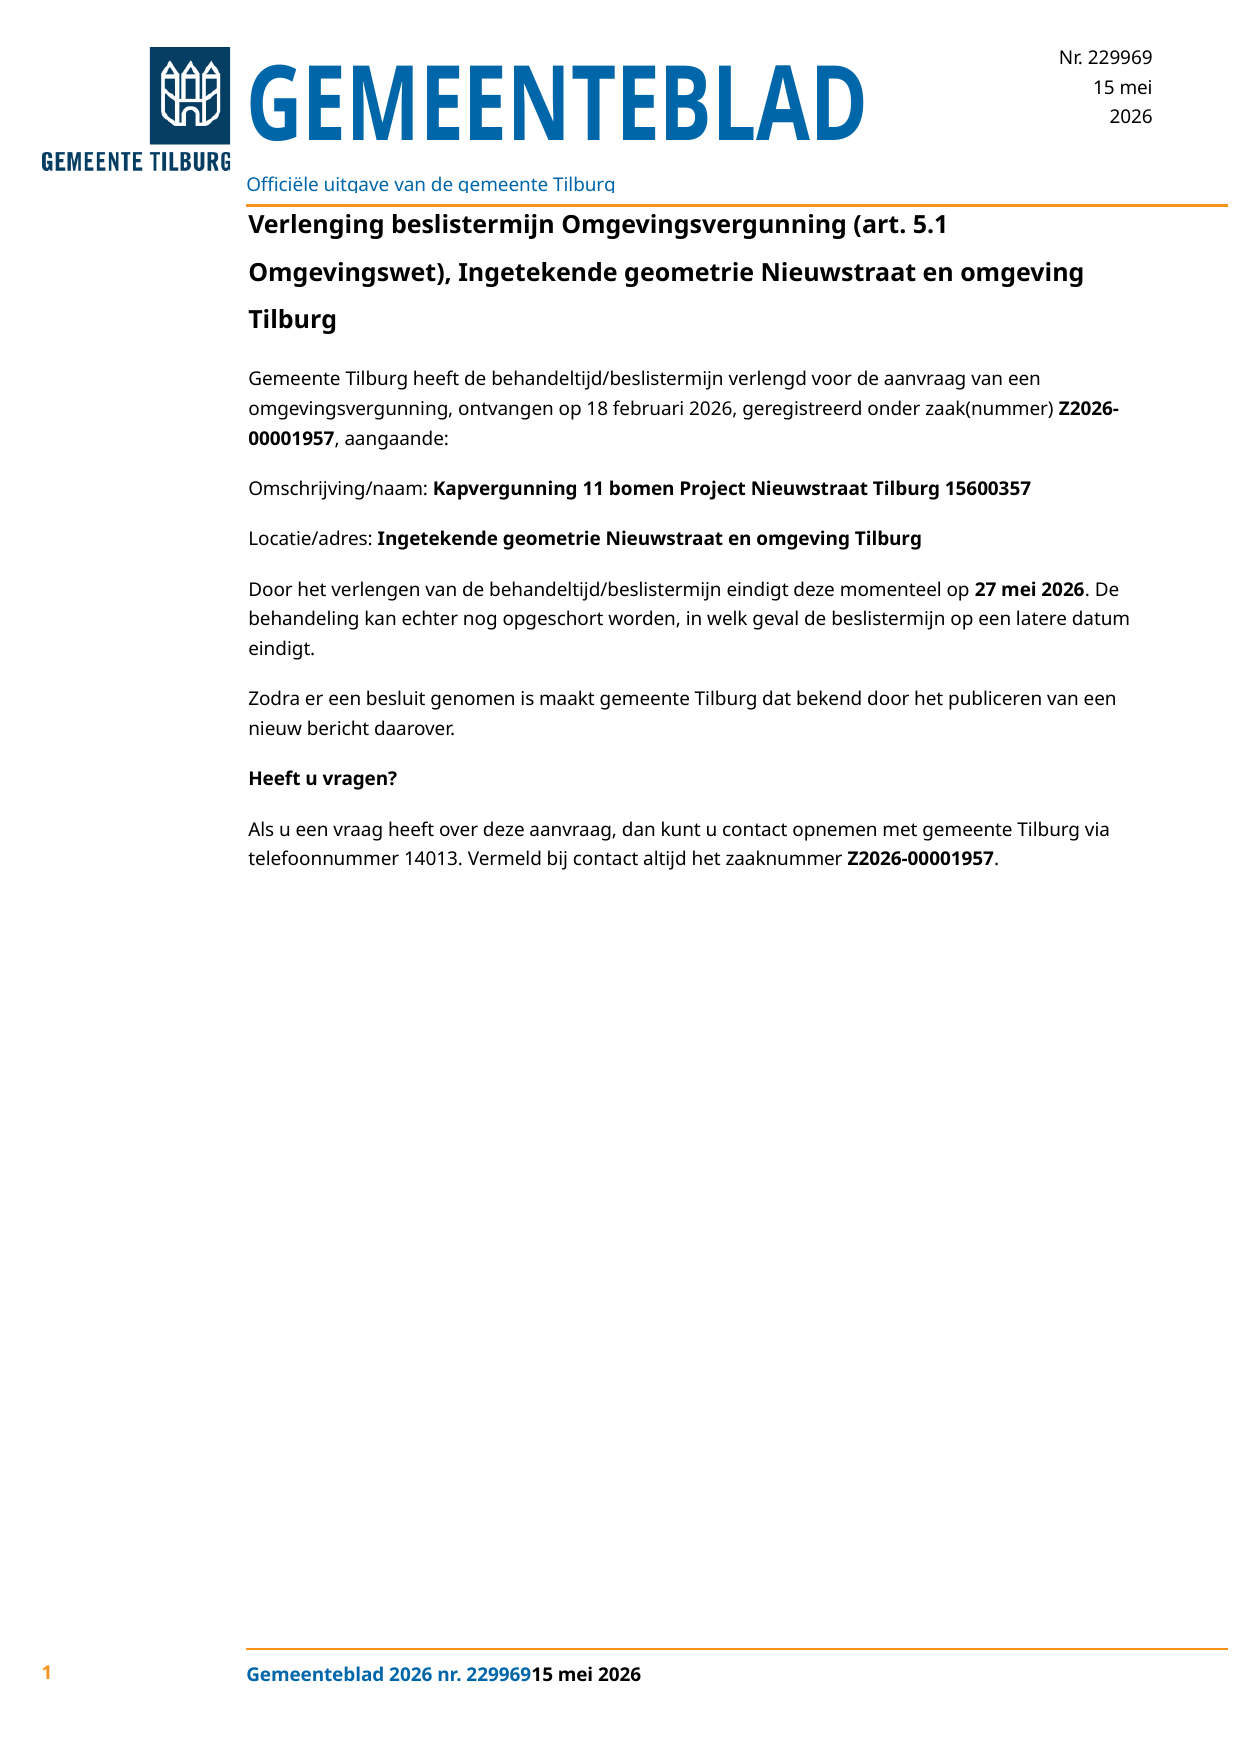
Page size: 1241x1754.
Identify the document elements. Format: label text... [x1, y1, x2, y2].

text Omschrijving/naam: Kapvergunning 11 bomen Project Nieuwstraat Tilburg 15600357 [248, 475, 1152, 501]
text Locatie/adres: Ingetekende geometrie Nieuwstraat en omgeving Tilburg [248, 526, 1152, 551]
text Verlenging beslistermijn Omgevingsvergunning (art. 5.1 Omgevingswet), Ingetekende geometrie Nieuwstraat en omgeving Tilburg [248, 207, 1152, 336]
text Zodra er een besluit genomen is maakt gemeente Tilburg dat bekend door het publiceren van een nieuw bericht daarover. [248, 686, 1152, 741]
text Door het verlengen van de behandeltijd/beslistermijn eindigt deze momenteel op 27 mei 2026. De behandeling kan echter nog opgeschort worden, in welk geval de beslistermijn op een latere datum eindigt. [248, 576, 1152, 661]
text Als u een vraag heeft over deze aanvraag, dan kunt u contact opnemen met gemeente Tilburg via telefoonnummer 14013. Vermeld bij contact altijd het zaaknummer Z2026-00001957. [248, 816, 1152, 871]
picture [41, 47, 231, 172]
text Gemeente Tilburg heeft de behandeltijd/beslistermijn verlengd voor de aanvraag van een omgevingsvergunning, ontvangen op 18 februari 2026, geregistreerd onder zaak(nummer) Z2026-00001957, aangaande: [248, 366, 1152, 450]
text Heeft u vragen? [248, 766, 1152, 791]
